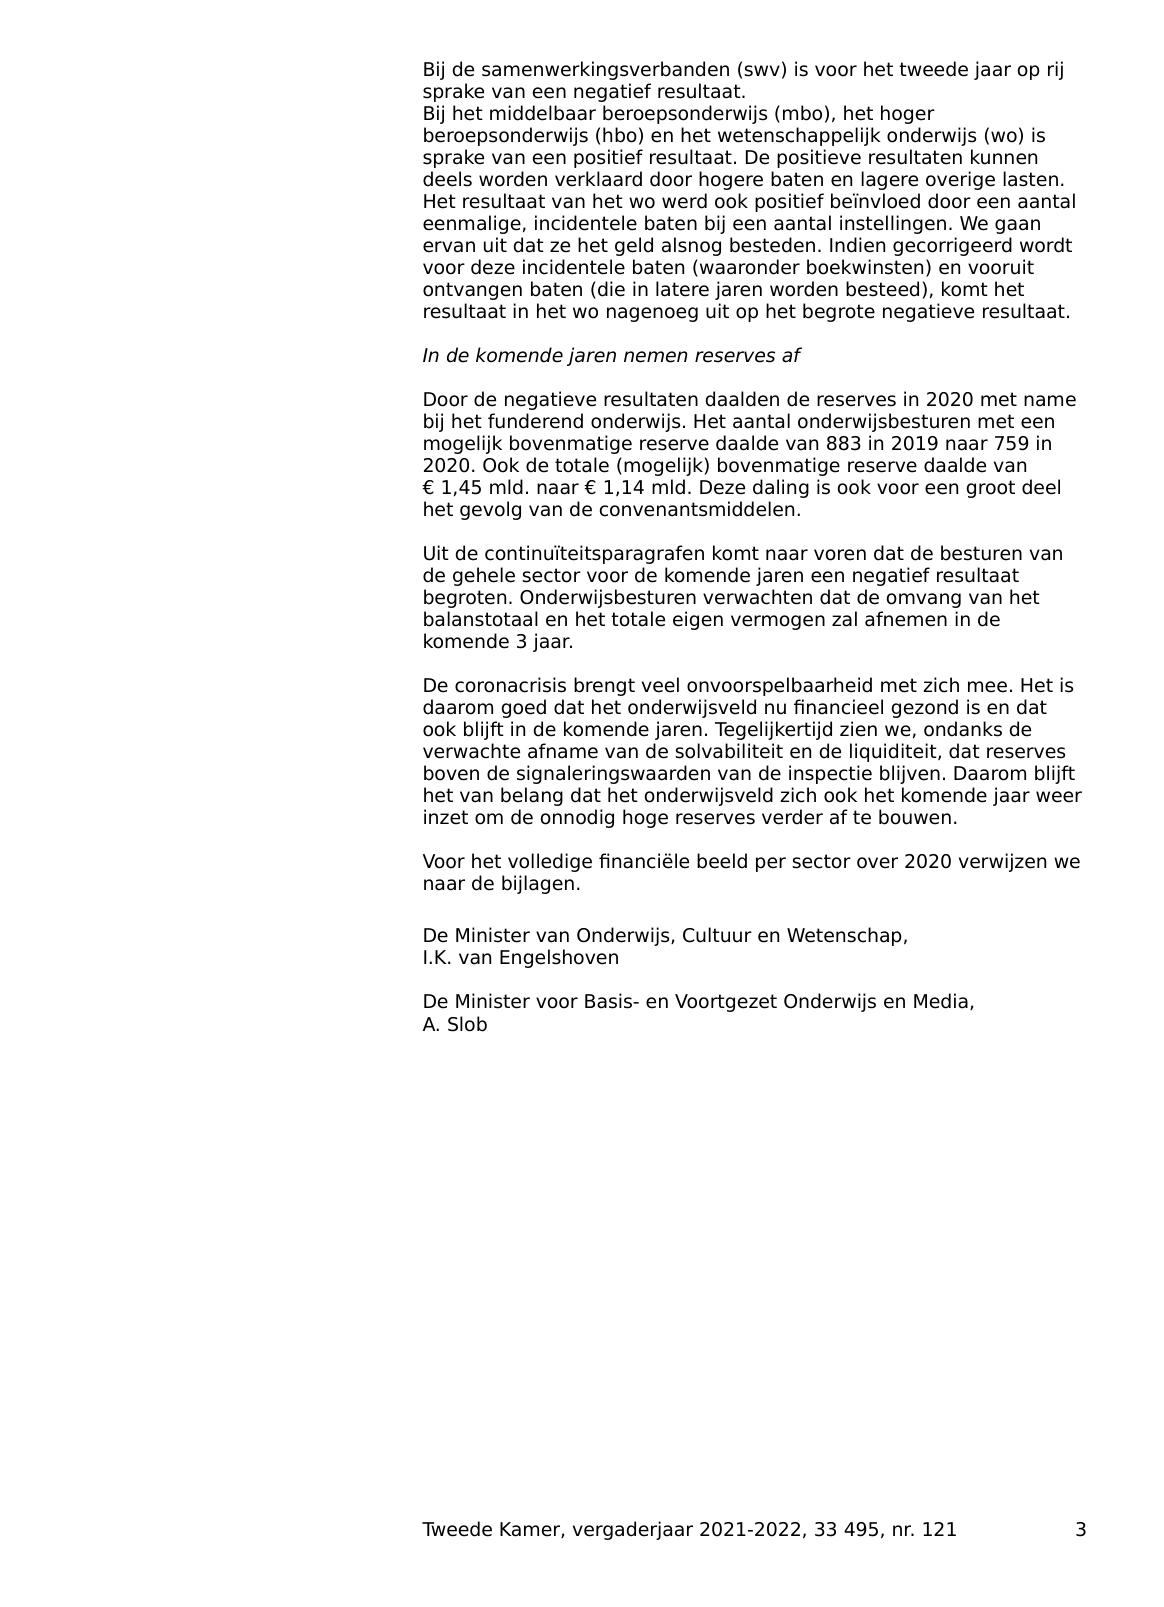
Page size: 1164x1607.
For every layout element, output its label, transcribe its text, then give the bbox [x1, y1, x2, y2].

text Uit de continuïteitsparagrafen komt naar voren dat de besturen van de gehele sector voor de komende jaren een negatief resultaat begroten. Onderwijsbesturen verwachten dat de omvang van het balanstotaal en het totale eigen vermogen zal afnemen in de komende 3 jaar. [422, 543, 1087, 653]
text De Minister van Onderwijs, Cultuur en Wetenschap, I.K. van Engelshoven [422, 925, 1087, 969]
subtitle In de komende jaren nemen reserves af [422, 345, 1087, 367]
text Door de negatieve resultaten daalden de reserves in 2020 met name bij het funderend onderwijs. Het aantal onderwijsbesturen met een mogelijk bovenmatige reserve daalde van 883 in 2019 naar 759 in 2020. Ook de totale (mogelijk) bovenmatige reserve daalde van € 1,45 mld. naar € 1,14 mld. Deze daling is ook voor een groot deel het gevolg van de convenantsmiddelen. [422, 389, 1087, 521]
text Voor het volledige financiële beeld per sector over 2020 verwijzen we naar de bijlagen. [422, 851, 1087, 895]
text De Minister voor Basis- en Voortgezet Onderwijs en Media, A. Slob [422, 991, 1087, 1035]
text Bij het middelbaar beroepsonderwijs (mbo), het hoger beroepsonderwijs (hbo) en het wetenschappelijk onderwijs (wo) is sprake van een positief resultaat. De positieve resultaten kunnen deels worden verklaard door hogere baten en lagere overige lasten. Het resultaat van het wo werd ook positief beïnvloed door een aantal eenmalige, incidentele baten bij een aantal instellingen. We gaan ervan uit dat ze het geld alsnog besteden. Indien gecorrigeerd wordt voor deze incidentele baten (waaronder boekwinsten) en vooruit ontvangen baten (die in latere jaren worden besteed), komt het resultaat in het wo nagenoeg uit op het begrote negatieve resultaat. [422, 103, 1087, 323]
text De coronacrisis brengt veel onvoorspelbaarheid met zich mee. Het is daarom goed dat het onderwijsveld nu financieel gezond is en dat ook blijft in de komende jaren. Tegelijkertijd zien we, ondanks de verwachte afname van de solvabiliteit en de liquiditeit, dat reserves boven de signaleringswaarden van de inspectie blijven. Daarom blijft het van belang dat het onderwijsveld zich ook het komende jaar weer inzet om de onnodig hoge reserves verder af te bouwen. [422, 675, 1087, 829]
text Bij de samenwerkingsverbanden (swv) is voor het tweede jaar op rij sprake van een negatief resultaat. [422, 59, 1087, 103]
